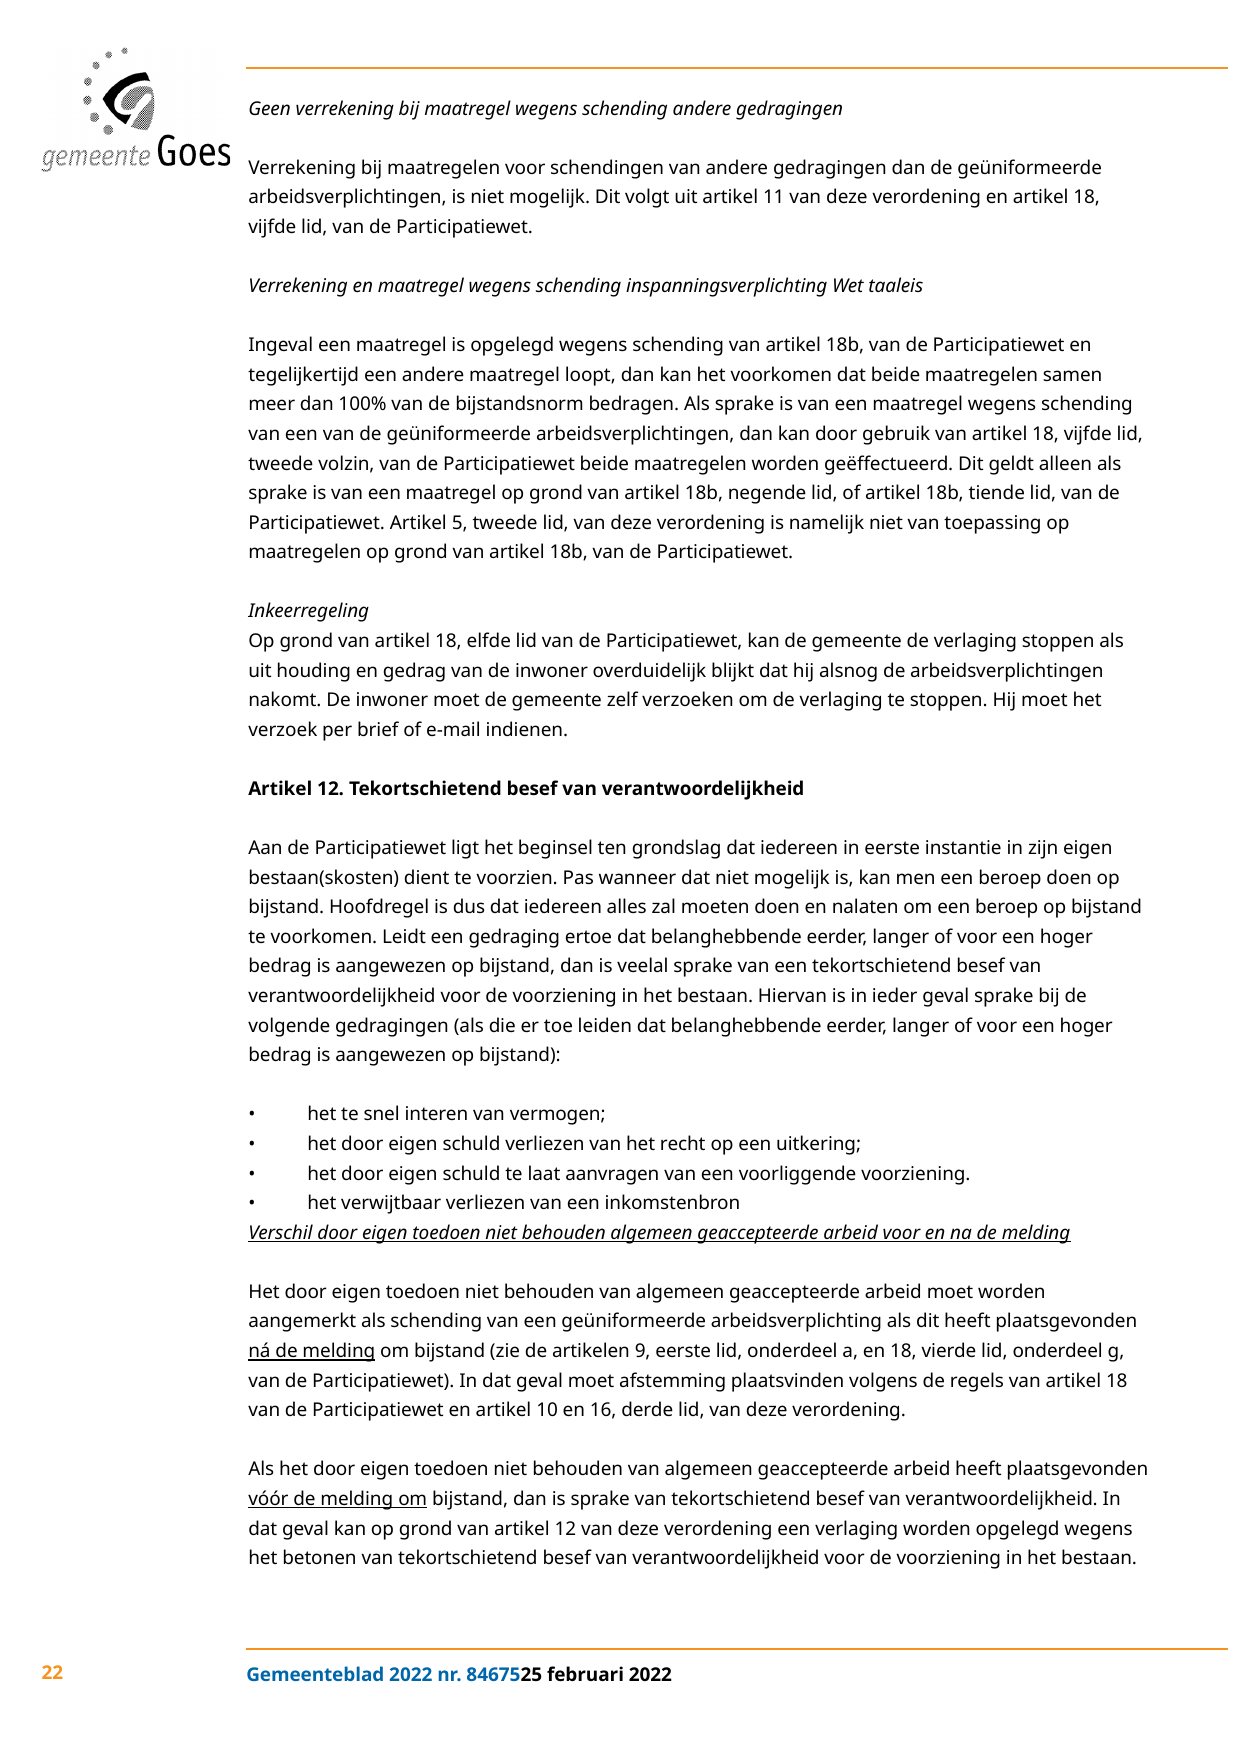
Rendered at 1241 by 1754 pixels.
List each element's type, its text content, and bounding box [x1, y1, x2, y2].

text Verrekening en maatregel wegens schending inspanningsverplichting Wet taaleis [248, 272, 1152, 298]
text Inkeerregeling [248, 598, 1152, 623]
text Verrekening bij maatregelen voor schendingen van andere gedragingen dan de geüniformeerde arbeidsverplichtingen, is niet mogelijk. Dit volgt uit artikel 11 van deze verordening en artikel 18, vijfde lid, van de Participatiewet. [248, 154, 1152, 239]
text Als het door eigen toedoen niet behouden van algemeen geaccepteerde arbeid heeft plaatsgevonden vóór de melding om bijstand, dan is sprake van tekortschietend besef van verantwoordelijkheid. In dat geval kan op grond van artikel 12 van deze verordening een verlaging worden opgelegd wegens het betonen van tekortschietend besef van verantwoordelijkheid voor de voorziening in het bestaan. [248, 1456, 1152, 1570]
list het door eigen schuld verliezen van het recht op een uitkering; [248, 1130, 1152, 1156]
text Het door eigen toedoen niet behouden van algemeen geaccepteerde arbeid moet worden aangemerkt als schending van een geüniformeerde arbeidsverplichting als dit heeft plaatsgevonden ná de melding om bijstand (zie de artikelen 9, eerste lid, onderdeel a, en 18, vierde lid, onderdeel g, van de Participatiewet). In dat geval moet afstemming plaatsvinden volgens de regels van artikel 18 van de Participatiewet en artikel 10 en 16, derde lid, van deze verordening. [248, 1278, 1152, 1422]
text Geen verrekening bij maatregel wegens schending andere gedragingen [248, 95, 1152, 121]
text Artikel 12. Tekortschietend besef van verantwoordelijkheid [248, 775, 1152, 801]
list het door eigen schuld te laat aanvragen van een voorliggende voorziening. [248, 1160, 1152, 1186]
list het verwijtbaar verliezen van een inkomstenbron [248, 1189, 1152, 1215]
text Verschil door eigen toedoen niet behouden algemeen geaccepteerde arbeid voor en na de melding [248, 1219, 1152, 1245]
list het te snel interen van vermogen; [248, 1101, 1152, 1126]
picture [41, 47, 231, 172]
text Aan de Participatiewet ligt het beginsel ten grondslag dat iedereen in eerste instantie in zijn eigen bestaan(skosten) dient te voorzien. Pas wanneer dat niet mogelijk is, kan men een beroep doen op bijstand. Hoofdregel is dus dat iedereen alles zal moeten doen en nalaten om een beroep op bijstand te voorkomen. Leidt een gedraging ertoe dat belanghebbende eerder, langer of voor een hoger bedrag is aangewezen op bijstand, dan is veelal sprake van een tekortschietend besef van verantwoordelijkheid voor de voorziening in het bestaan. Hiervan is in ieder geval sprake bij de volgende gedragingen (als die er toe leiden dat belanghebbende eerder, langer of voor een hoger bedrag is aangewezen op bijstand): [248, 834, 1152, 1067]
text Ingeval een maatregel is opgelegd wegens schending van artikel 18b, van de Participatiewet en tegelijkertijd een andere maatregel loopt, dan kan het voorkomen dat beide maatregelen samen meer dan 100% van de bijstandsnorm bedragen. Als sprake is van een maatregel wegens schending van een van de geüniformeerde arbeidsverplichtingen, dan kan door gebruik van artikel 18, vijfde lid, tweede volzin, van de Participatiewet beide maatregelen worden geëffectueerd. Dit geldt alleen als sprake is van een maatregel op grond van artikel 18b, negende lid, of artikel 18b, tiende lid, van de Participatiewet. Artikel 5, tweede lid, van deze verordening is namelijk niet van toepassing op maatregelen op grond van artikel 18b, van de Participatiewet. [248, 331, 1152, 564]
text Op grond van artikel 18, elfde lid van de Participatiewet, kan de gemeente de verlaging stoppen als uit houding en gedrag van de inwoner overduidelijk blijkt dat hij alsnog de arbeidsverplichtingen nakomt. De inwoner moet de gemeente zelf verzoeken om de verlaging te stoppen. Hij moet het verzoek per brief of e-mail indienen. [248, 627, 1152, 742]
